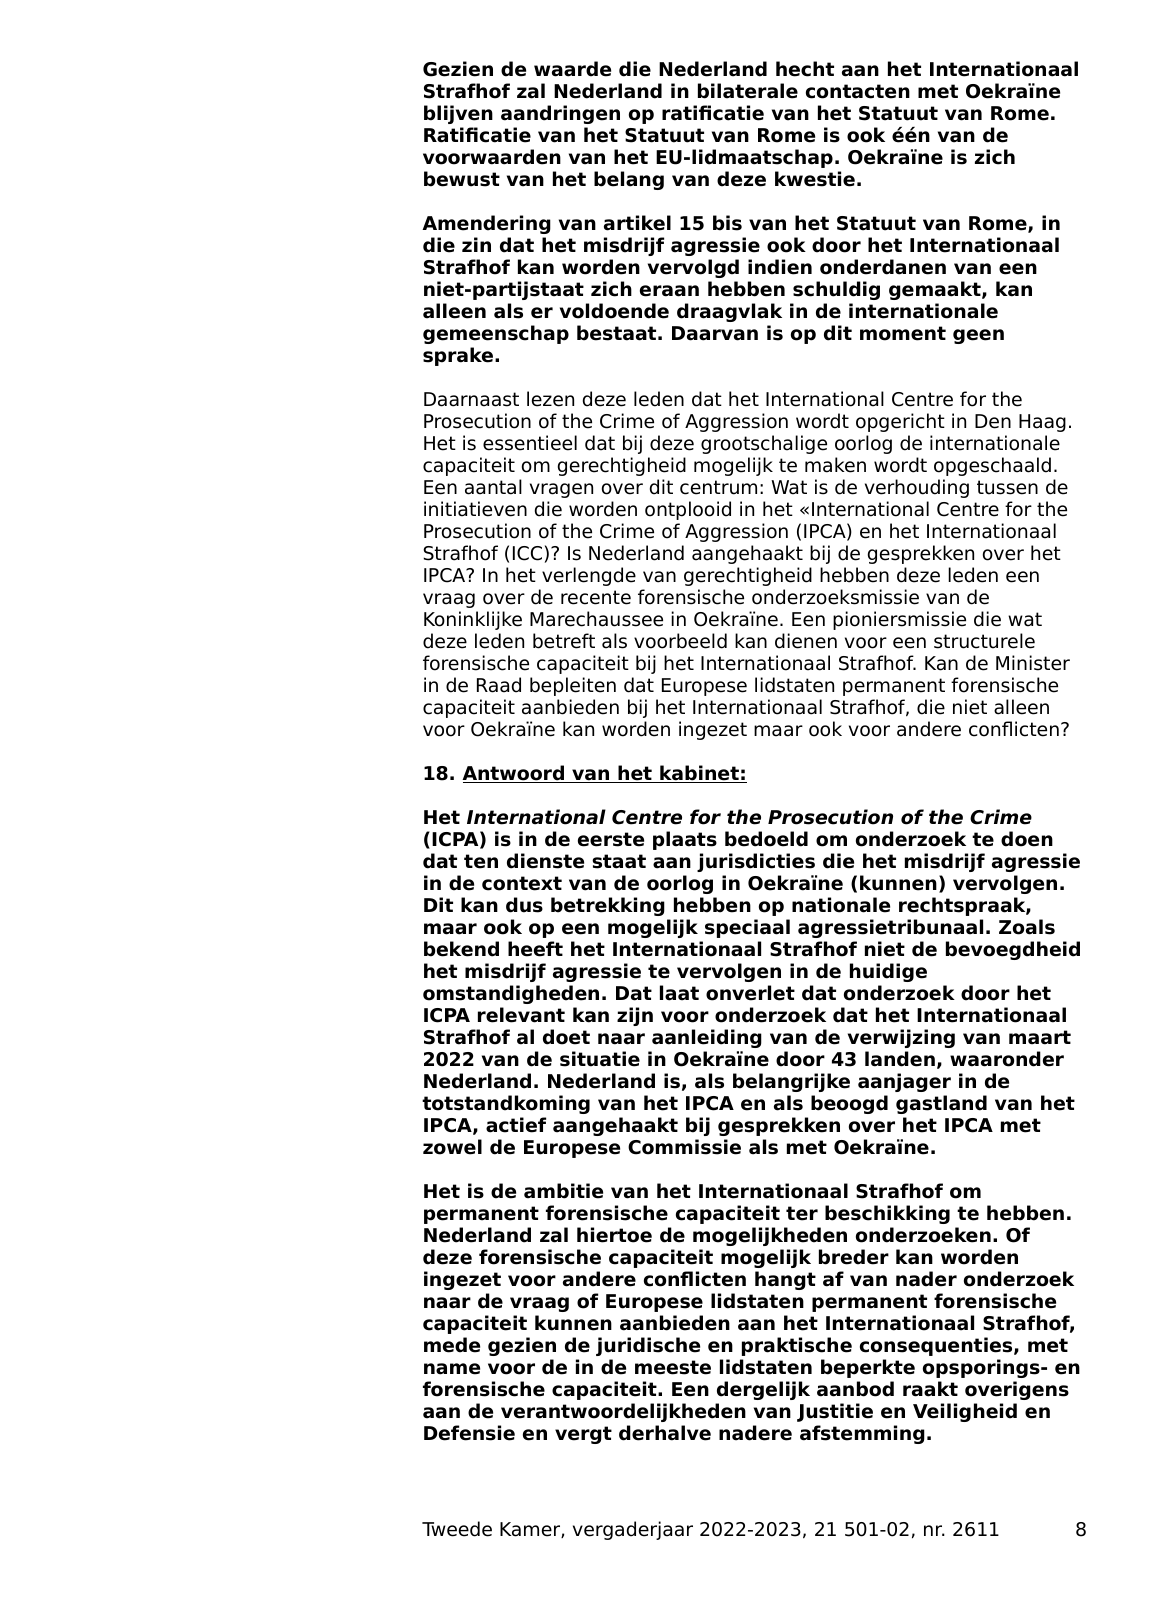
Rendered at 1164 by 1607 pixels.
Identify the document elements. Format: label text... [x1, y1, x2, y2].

text Amendering van artikel 15 bis van het Statuut van Rome, in die zin dat het misdrijf agressie ook door het Internationaal Strafhof kan worden vervolgd indien onderdanen van een niet-partijstaat zich eraan hebben schuldig gemaakt, kan alleen als er voldoende draagvlak in de internationale gemeenschap bestaat. Daarvan is op dit moment geen sprake. [422, 213, 1087, 367]
text Het International Centre for the Prosecution of the Crime (ICPA) is in de eerste plaats bedoeld om onderzoek te doen dat ten dienste staat aan jurisdicties die het misdrijf agressie in de context van de oorlog in Oekraïne (kunnen) vervolgen. Dit kan dus betrekking hebben op nationale rechtspraak, maar ook op een mogelijk speciaal agressietribunaal. Zoals bekend heeft het Internationaal Strafhof niet de bevoegdheid het misdrijf agressie te vervolgen in de huidige omstandigheden. Dat laat onverlet dat onderzoek door het ICPA relevant kan zijn voor onderzoek dat het Internationaal Strafhof al doet naar aanleiding van de verwijzing van maart 2022 van de situatie in Oekraïne door 43 landen, waaronder Nederland. Nederland is, als belangrijke aanjager in de totstandkoming van het IPCA en als beoogd gastland van het IPCA, actief aangehaakt bij gesprekken over het IPCA met zowel de Europese Commissie als met Oekraïne. [422, 807, 1087, 1159]
text 18. Antwoord van het kabinet: [422, 763, 1087, 785]
text Gezien de waarde die Nederland hecht aan het Internationaal Strafhof zal Nederland in bilaterale contacten met Oekraïne blijven aandringen op ratificatie van het Statuut van Rome. Ratificatie van het Statuut van Rome is ook één van de voorwaarden van het EU-lidmaatschap. Oekraïne is zich bewust van het belang van deze kwestie. [422, 59, 1087, 191]
text Het is de ambitie van het Internationaal Strafhof om permanent forensische capaciteit ter beschikking te hebben. Nederland zal hiertoe de mogelijkheden onderzoeken. Of deze forensische capaciteit mogelijk breder kan worden ingezet voor andere conflicten hangt af van nader onderzoek naar de vraag of Europese lidstaten permanent forensische capaciteit kunnen aanbieden aan het Internationaal Strafhof, mede gezien de juridische en praktische consequenties, met name voor de in de meeste lidstaten beperkte opsporings- en forensische capaciteit. Een dergelijk aanbod raakt overigens aan de verantwoordelijkheden van Justitie en Veiligheid en Defensie en vergt derhalve nadere afstemming. [422, 1181, 1087, 1445]
text Daarnaast lezen deze leden dat het International Centre for the Prosecution of the Crime of Aggression wordt opgericht in Den Haag. Het is essentieel dat bij deze grootschalige oorlog de internationale capaciteit om gerechtigheid mogelijk te maken wordt opgeschaald. Een aantal vragen over dit centrum: Wat is de verhouding tussen de initiatieven die worden ontplooid in het «International Centre for the Prosecution of the Crime of Aggression (IPCA) en het Internationaal Strafhof (ICC)? Is Nederland aangehaakt bij de gesprekken over het IPCA? In het verlengde van gerechtigheid hebben deze leden een vraag over de recente forensische onderzoeksmissie van de Koninklijke Marechaussee in Oekraïne. Een pioniersmissie die wat deze leden betreft als voorbeeld kan dienen voor een structurele forensische capaciteit bij het Internationaal Strafhof. Kan de Minister in de Raad bepleiten dat Europese lidstaten permanent forensische capaciteit aanbieden bij het Internationaal Strafhof, die niet alleen voor Oekraïne kan worden ingezet maar ook voor andere conflicten? [422, 389, 1087, 741]
